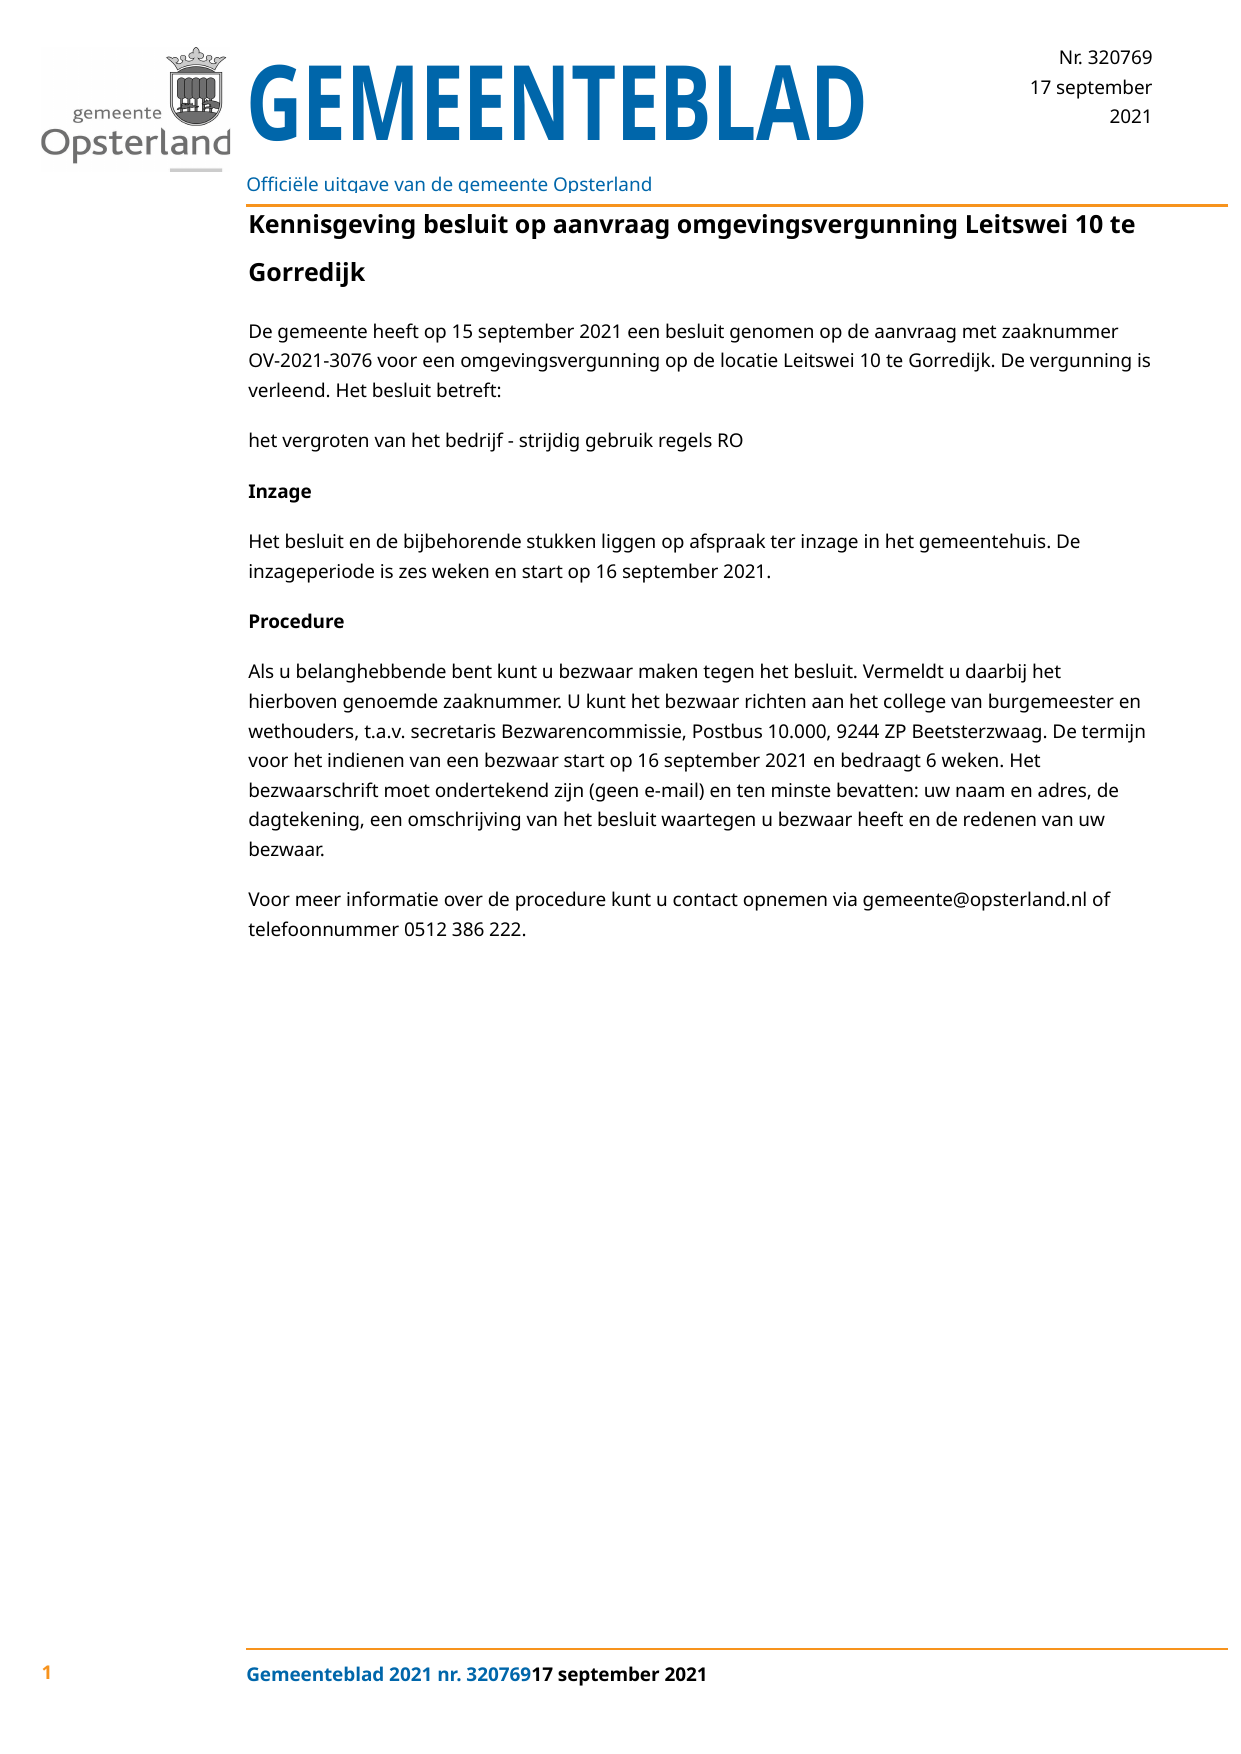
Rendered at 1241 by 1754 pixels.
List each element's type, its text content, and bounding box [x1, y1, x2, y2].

text Als u belanghebbende bent kunt u bezwaar maken tegen het besluit. Vermeldt u daarbij het hierboven genoemde zaaknummer. U kunt het bezwaar richten aan het college van burgemeester en wethouders, t.a.v. secretaris Bezwarencommissie, Postbus 10.000, 9244 ZP Beetsterzwaag. De termijn voor het indienen van een bezwaar start op 16 september 2021 en bedraagt 6 weken. Het bezwaarschrift moet ondertekend zijn (geen e-mail) en ten minste bevatten: uw naam en adres, de dagtekening, een omschrijving van het besluit waartegen u bezwaar heeft en de redenen van uw bezwaar. [248, 659, 1152, 862]
picture [41, 47, 231, 172]
text Het besluit en de bijbehorende stukken liggen op afspraak ter inzage in het gemeentehuis. De inzageperiode is zes weken en start op 16 september 2021. [248, 528, 1152, 584]
text De gemeente heeft op 15 september 2021 een besluit genomen op de aanvraag met zaaknummer OV-2021-3076 voor een omgevingsvergunning op de locatie Leitswei 10 te Gorredijk. De vergunning is verleend. Het besluit betreft: [248, 318, 1152, 403]
text Kennisgeving besluit op aanvraag omgevingsvergunning Leitswei 10 te Gorredijk [248, 207, 1152, 288]
text Inzage [248, 478, 1152, 504]
text Voor meer informatie over de procedure kunt u contact opnemen via gemeente@opsterland.nl of telefoonnummer 0512 386 222. [248, 887, 1152, 942]
text Procedure [248, 608, 1152, 634]
text het vergroten van het bedrijf - strijdig gebruik regels RO [248, 427, 1152, 453]
